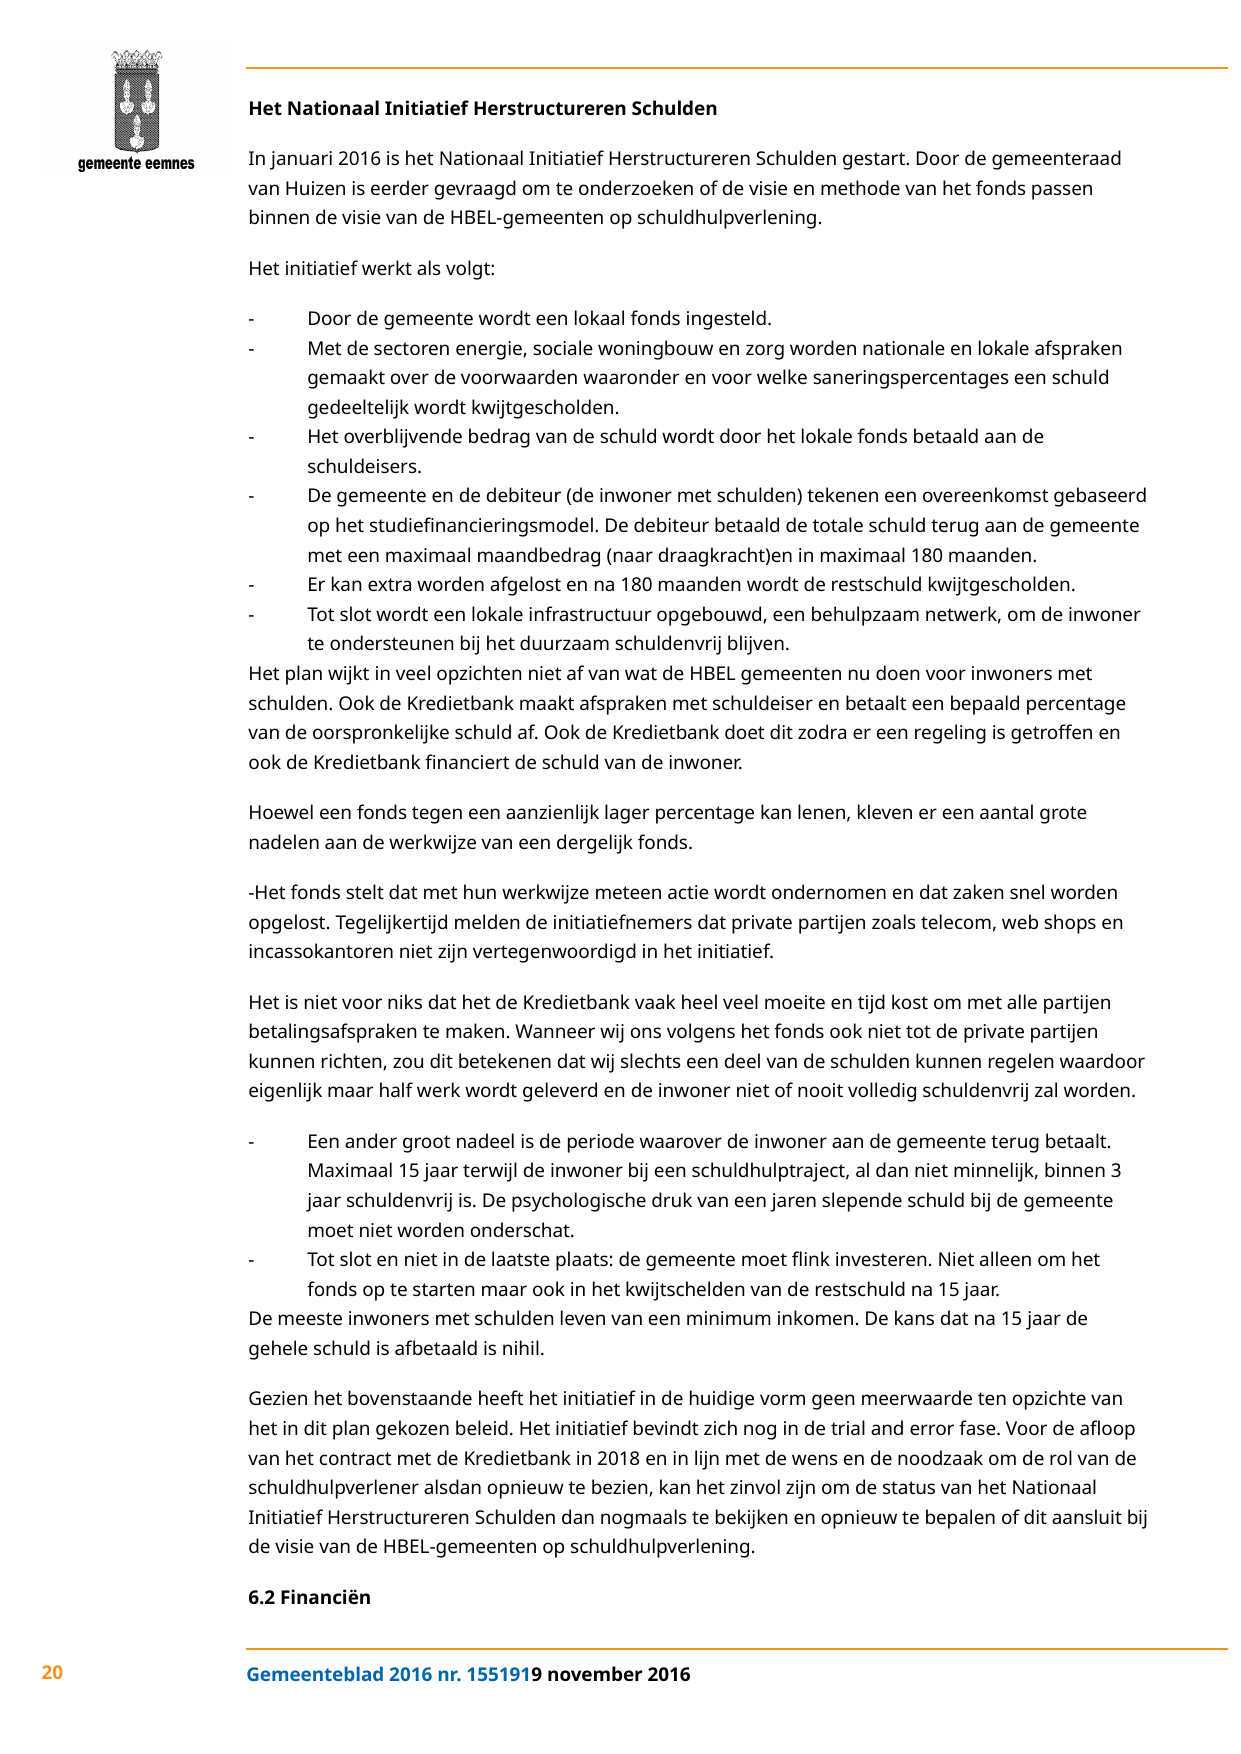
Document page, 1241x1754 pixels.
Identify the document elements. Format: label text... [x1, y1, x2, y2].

text De meeste inwoners met schulden leven van een minimum inkomen. De kans dat na 15 jaar de gehele schuld is afbetaald is nihil. [248, 1306, 1152, 1361]
list Een ander groot nadeel is de periode waarover de inwoner aan de gemeente terug betaalt. Maximaal 15 jaar terwijl de inwoner bij een schuldhulptraject, al dan niet minnelijk, binnen 3 jaar schuldenvrij is. De psychologische druk van een jaren slepende schuld bij de gemeente moet niet worden onderschat. [248, 1128, 1152, 1243]
text In januari 2016 is het Nationaal Initiatief Herstructureren Schulden gestart. Door de gemeenteraad van Huizen is eerder gevraagd om te onderzoeken of de visie en methode van het fonds passen binnen de visie van de HBEL-gemeenten op schuldhulpverlening. [248, 145, 1152, 230]
text Hoewel een fonds tegen een aanzienlijk lager percentage kan lenen, kleven er een aantal grote nadelen aan de werkwijze van een dergelijk fonds. [248, 799, 1152, 855]
text Het plan wijkt in veel opzichten niet af van wat de HBEL gemeenten nu doen voor inwoners met schulden. Ook de Kredietbank maakt afspraken met schuldeiser en betaalt een bepaald percentage van de oorspronkelijke schuld af. Ook de Kredietbank doet dit zodra er een regeling is getroffen en ook de Kredietbank financiert de schuld van de inwoner. [248, 660, 1152, 775]
list Door de gemeente wordt een lokaal fonds ingesteld. [248, 305, 1152, 331]
text -Het fonds stelt dat met hun werkwijze meteen actie wordt ondernomen en dat zaken snel worden opgelost. Tegelijkertijd melden de initiatiefnemers dat private partijen zoals telecom, web shops en incassokantoren niet zijn vertegenwoordigd in het initiatief. [248, 879, 1152, 964]
list Er kan extra worden afgelost en na 180 maanden wordt de restschuld kwijtgescholden. [248, 571, 1152, 597]
list Tot slot en niet in de laatste plaats: de gemeente moet flink investeren. Niet alleen om het fonds op te starten maar ook in het kwijtschelden van de restschuld na 15 jaar. [248, 1246, 1152, 1302]
list Het overblijvende bedrag van de schuld wordt door het lokale fonds betaald aan de schuldeisers. [248, 423, 1152, 479]
text Het Nationaal Initiatief Herstructureren Schulden [248, 95, 1152, 121]
text Het is niet voor niks dat het de Kredietbank vaak heel veel moeite en tijd kost om met alle partijen betalingsafspraken te maken. Wanneer wij ons volgens het fonds ook niet tot de private partijen kunnen richten, zou dit betekenen dat wij slechts een deel van de schulden kunnen regelen waardoor eigenlijk maar half werk wordt geleverd en de inwoner niet of nooit volledig schuldenvrij zal worden. [248, 989, 1152, 1103]
text 6.2 Financiën [248, 1584, 1152, 1610]
text Het initiatief werkt als volgt: [248, 255, 1152, 281]
picture [41, 47, 231, 172]
list Met de sectoren energie, sociale woningbouw en zorg worden nationale en lokale afspraken gemaakt over de voorwaarden waaronder en voor welke saneringspercentages een schuld gedeeltelijk wordt kwijtgescholden. [248, 335, 1152, 420]
list Tot slot wordt een lokale infrastructuur opgebouwd, een behulpzaam netwerk, om de inwoner te ondersteunen bij het duurzaam schuldenvrij blijven. [248, 601, 1152, 656]
list De gemeente en de debiteur (de inwoner met schulden) tekenen een overeenkomst gebaseerd op het studiefinancieringsmodel. De debiteur betaald de totale schuld terug aan de gemeente met een maximaal maandbedrag (naar draagkracht)en in maximaal 180 maanden. [248, 483, 1152, 568]
text Gezien het bovenstaande heeft het initiatief in de huidige vorm geen meerwaarde ten opzichte van het in dit plan gekozen beleid. Het initiatief bevindt zich nog in de trial and error fase. Voor de afloop van het contract met de Kredietbank in 2018 en in lijn met de wens en de noodzaak om de rol van de schuldhulpverlener alsdan opnieuw te bezien, kan het zinvol zijn om de status van het Nationaal Initiatief Herstructureren Schulden dan nogmaals te bekijken en opnieuw te bepalen of dit aansluit bij de visie van de HBEL-gemeenten op schuldhulpverlening. [248, 1386, 1152, 1559]
